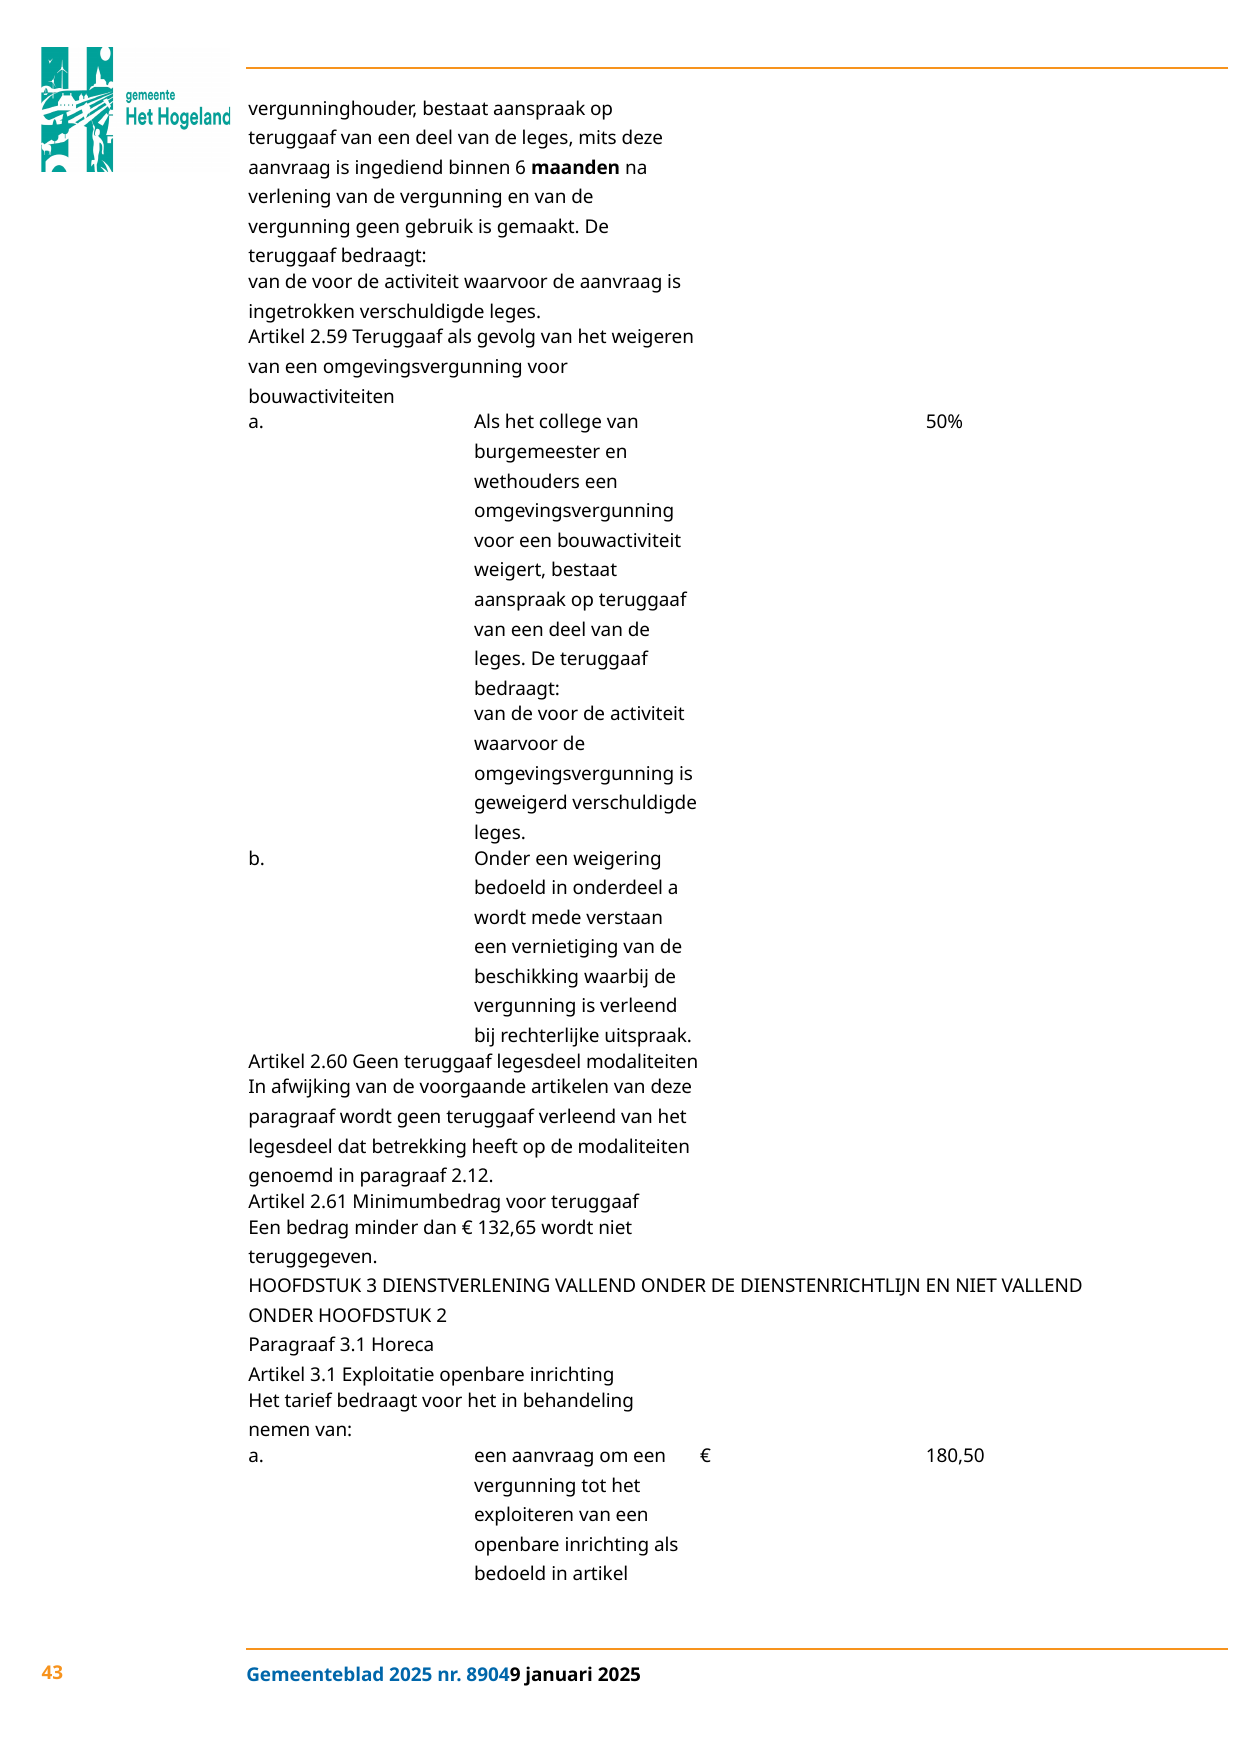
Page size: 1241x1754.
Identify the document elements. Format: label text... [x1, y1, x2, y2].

table_cell 180,50 [926, 1442, 1152, 1586]
table_cell b. [248, 845, 474, 1048]
table_cell [926, 95, 1152, 268]
table_cell [700, 701, 926, 845]
table_cell 50% [926, 409, 1152, 701]
table_cell [926, 845, 1152, 1048]
table_header [700, 1361, 926, 1387]
table_cell [926, 324, 1152, 409]
table_cell In afwijking van de voorgaande artikelen van deze paragraaf wordt geen teruggaaf verleend van het legesdeel dat betrekking heeft op de modaliteiten genoemd in paragraaf 2.12. [248, 1074, 700, 1188]
table_cell [926, 1188, 1152, 1214]
table_cell vergunninghouder, bestaat aanspraak op teruggaaf van een deel van de leges, mits deze aanvraag is ingediend binnen 6 maanden na verlening van de vergunning en van de vergunning geen gebruik is gemaakt. De teruggaaf bedraagt: [248, 95, 700, 268]
table_cell [926, 269, 1152, 324]
table_cell Het tarief bedraagt voor het in behandeling nemen van: [248, 1387, 700, 1442]
table_cell Een bedrag minder dan € 132,65 wordt niet teruggegeven. [248, 1214, 700, 1269]
table_cell Artikel 2.59 Teruggaaf als gevolg van het weigeren van een omgevingsvergunning voor bouwactiviteiten [248, 324, 700, 409]
table_cell [700, 1387, 926, 1442]
table_cell van de voor de activiteit waarvoor de omgevingsvergunning is geweigerd verschuldigde leges. [474, 701, 700, 845]
table_cell Artikel 2.60 Geen teruggaaf legesdeel modaliteiten [248, 1048, 700, 1074]
table_cell a. [248, 1442, 474, 1586]
table_cell [926, 1074, 1152, 1188]
table_cell Artikel 2.61 Minimumbedrag voor teruggaaf [248, 1188, 700, 1214]
table_cell [700, 409, 926, 701]
table_cell [700, 1188, 926, 1214]
table_cell [926, 1214, 1152, 1269]
table_cell [926, 1048, 1152, 1074]
table_cell [700, 845, 926, 1048]
picture [41, 47, 231, 172]
table_cell [700, 1048, 926, 1074]
table_cell Onder een weigering bedoeld in onderdeel a wordt mede verstaan een vernietiging van de beschikking waarbij de vergunning is verleend bij rechterlijke uitspraak. [474, 845, 700, 1048]
table_cell [700, 95, 926, 268]
table_cell [926, 701, 1152, 845]
table_cell [700, 324, 926, 409]
table_cell [700, 1074, 926, 1188]
table_cell van de voor de activiteit waarvoor de aanvraag is ingetrokken verschuldigde leges. [248, 269, 700, 324]
table_cell een aanvraag om een vergunning tot het exploiteren van een openbare inrichting als bedoeld in artikel [474, 1442, 700, 1586]
table_header [926, 1361, 1152, 1387]
table_cell [700, 1214, 926, 1269]
table_cell Als het college van burgemeester en wethouders een omgevingsvergunning voor een bouwactiviteit weigert, bestaat aanspraak op teruggaaf van een deel van de leges. De teruggaaf bedraagt: [474, 409, 700, 701]
table_cell € [700, 1442, 926, 1586]
text HOOFDSTUK 3 DIENSTVERLENING VALLEND ONDER DE DIENSTENRICHTLIJN EN NIET VALLEND ONDER HOOFDSTUK 2 [248, 1272, 1152, 1328]
table_cell [926, 1387, 1152, 1442]
text Paragraaf 3.1 Horeca [248, 1332, 1152, 1357]
table_header Artikel 3.1 Exploitatie openbare inrichting [248, 1361, 700, 1387]
table_cell [700, 269, 926, 324]
table_cell a. [248, 409, 474, 845]
